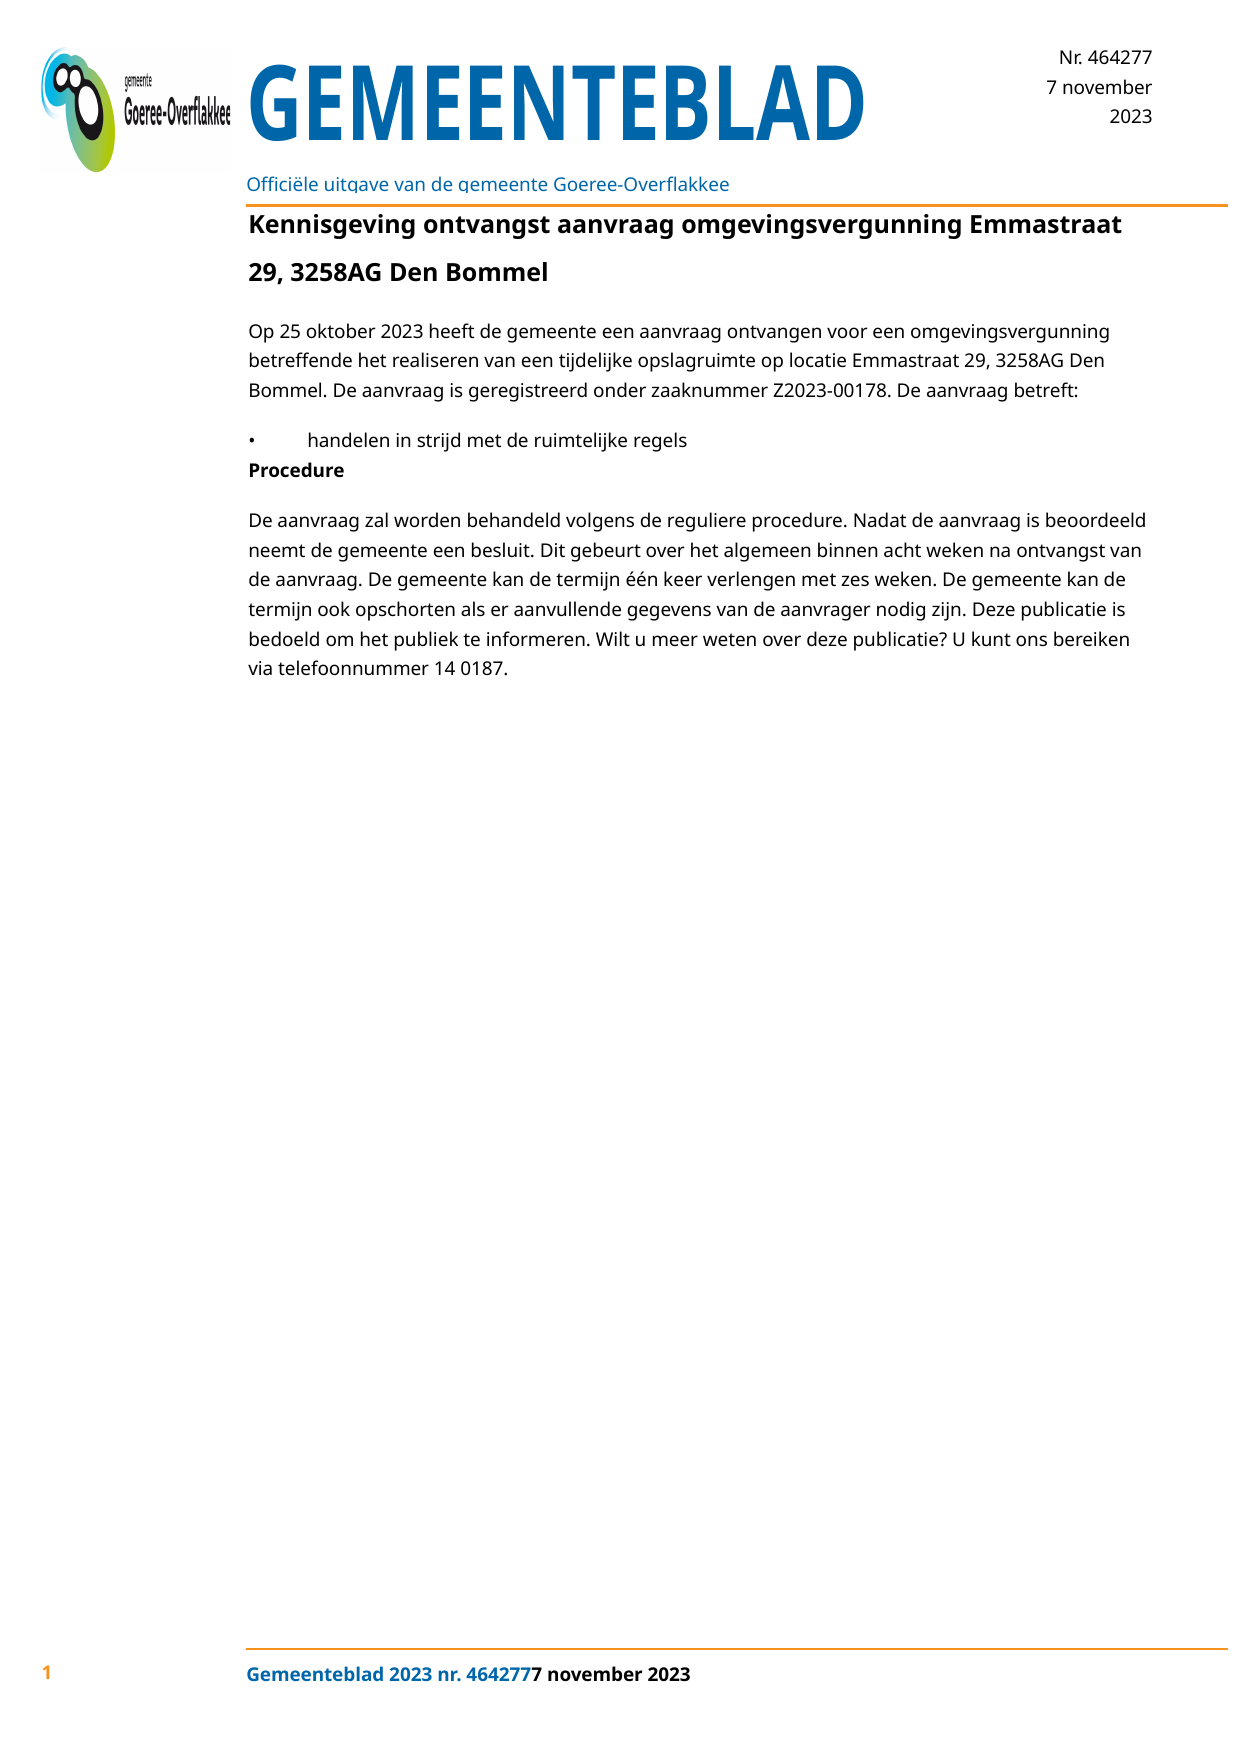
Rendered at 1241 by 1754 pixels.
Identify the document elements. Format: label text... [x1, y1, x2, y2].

text Procedure [248, 457, 1152, 483]
text Op 25 oktober 2023 heeft de gemeente een aanvraag ontvangen voor een omgevingsvergunning betreffende het realiseren van een tijdelijke opslagruimte op locatie Emmastraat 29, 3258AG Den Bommel. De aanvraag is geregistreerd onder zaaknummer Z2023-00178. De aanvraag betreft: [248, 318, 1152, 403]
list handelen in strijd met de ruimtelijke regels [248, 427, 1152, 453]
text Kennisgeving ontvangst aanvraag omgevingsvergunning Emmastraat 29, 3258AG Den Bommel [248, 207, 1152, 288]
text De aanvraag zal worden behandeld volgens de reguliere procedure. Nadat de aanvraag is beoordeeld neemt de gemeente een besluit. Dit gebeurt over het algemeen binnen acht weken na ontvangst van de aanvraag. De gemeente kan de termijn één keer verlengen met zes weken. De gemeente kan de termijn ook opschorten als er aanvullende gegevens van de aanvrager nodig zijn. Deze publicatie is bedoeld om het publiek te informeren. Wilt u meer weten over deze publicatie? U kunt ons bereiken via telefoonnummer 14 0187. [248, 507, 1152, 681]
picture [41, 47, 231, 172]
